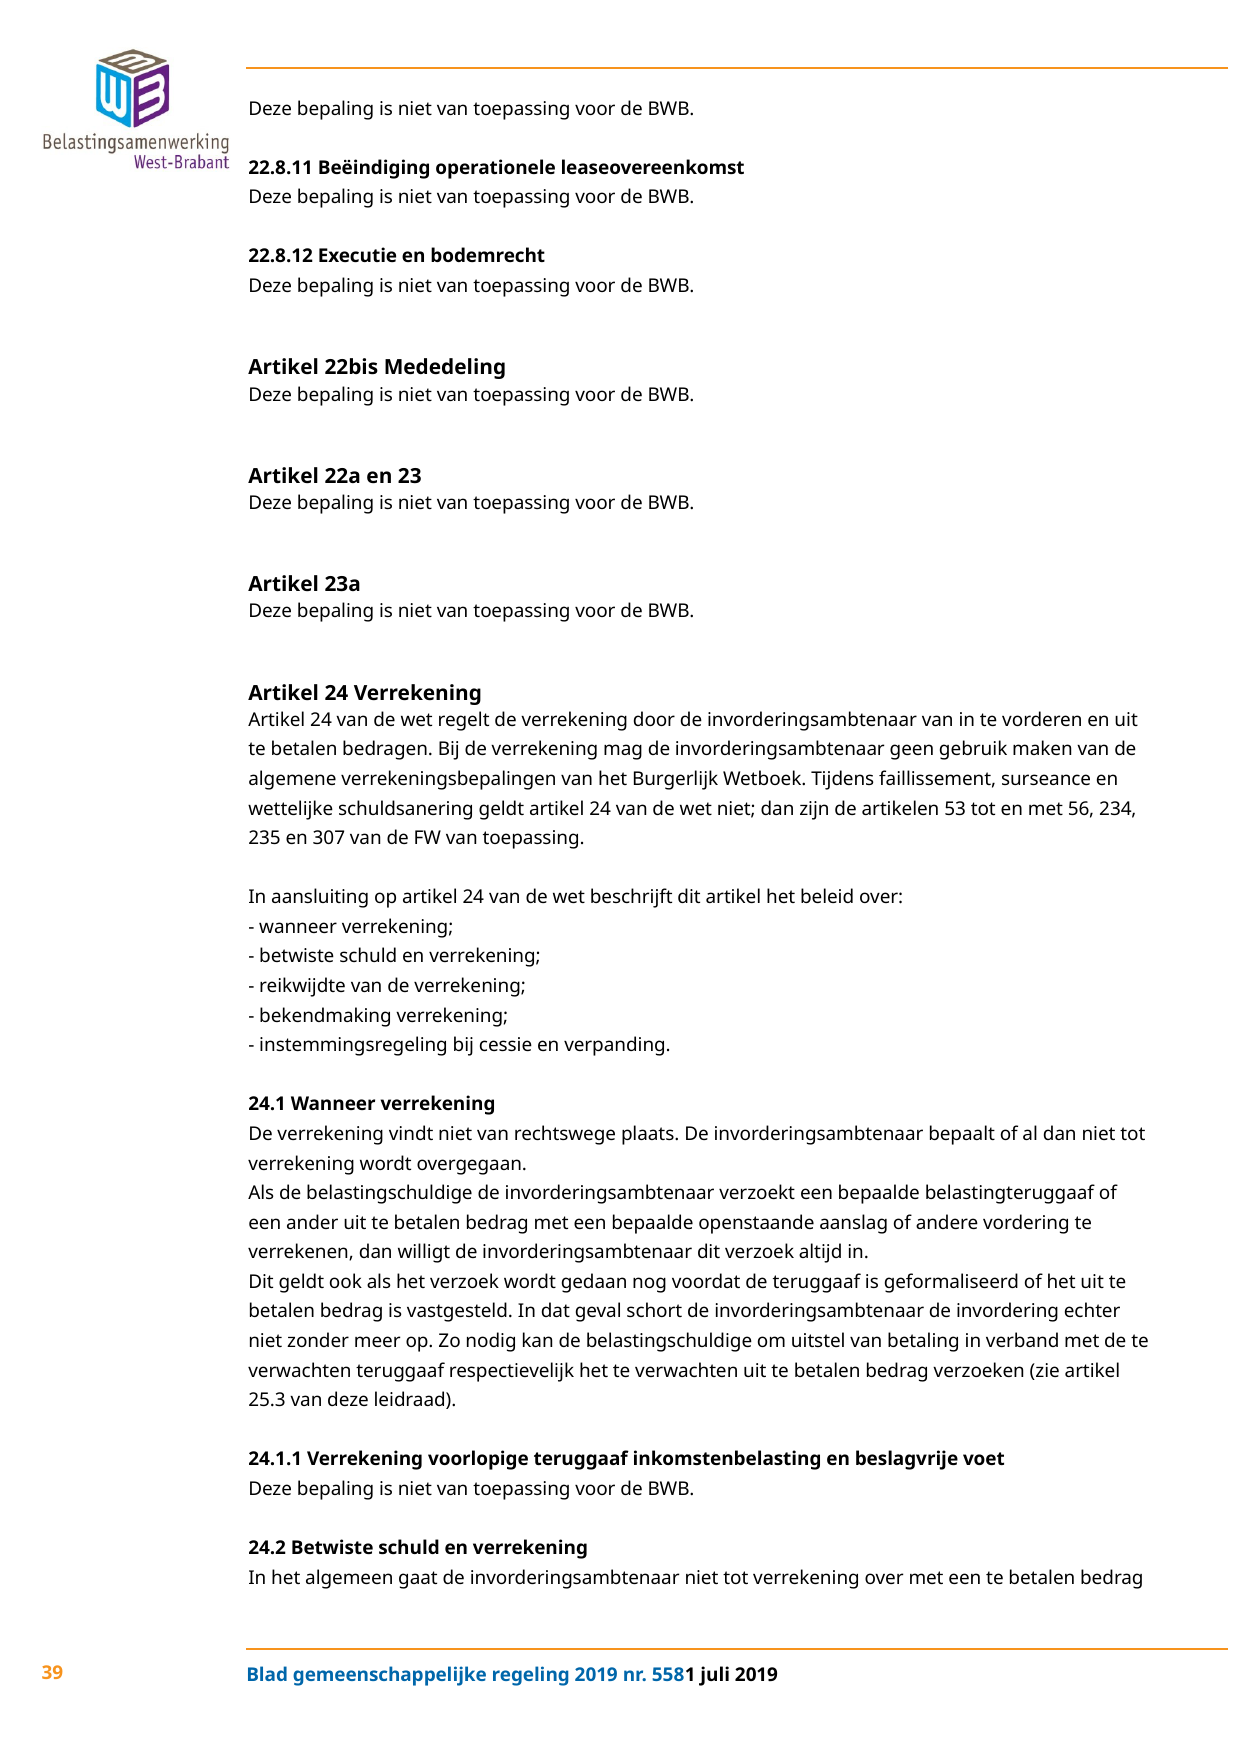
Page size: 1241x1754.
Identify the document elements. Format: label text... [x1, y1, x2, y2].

text 22.8.12 Executie en bodemrecht [248, 243, 1152, 268]
text - betwiste schuld en verrekening; [248, 943, 1152, 968]
text - bekendmaking verrekening; [248, 1002, 1152, 1028]
text - reikwijdte van de verrekening; [248, 972, 1152, 998]
text Deze bepaling is niet van toepassing voor de BWB. [248, 489, 1152, 515]
text Artikel 24 Verrekening [248, 678, 1152, 706]
text Artikel 24 van de wet regelt de verrekening door de invorderingsambtenaar van in te vorderen en uit te betalen bedragen. Bij de verrekening mag de invorderingsambtenaar geen gebruik maken van de algemene verrekeningsbepalingen van het Burgerlijk Wetboek. Tijdens faillissement, surseance en wettelijke schuldsanering geldt artikel 24 van de wet niet; dan zijn de artikelen 53 tot en met 56, 234, 235 en 307 van de FW van toepassing. [248, 706, 1152, 850]
text - wanneer verrekening; [248, 913, 1152, 939]
text 22.8.11 Beëindiging operationele leaseovereenkomst [248, 154, 1152, 180]
text 24.1.1 Verrekening voorlopige teruggaaf inkomstenbelasting en beslagvrije voet [248, 1446, 1152, 1471]
text Artikel 23a [248, 569, 1152, 598]
text - instemmingsregeling bij cessie en verpanding. [248, 1031, 1152, 1057]
text Deze bepaling is niet van toepassing voor de BWB. [248, 598, 1152, 623]
text De verrekening vindt niet van rechtswege plaats. De invorderingsambtenaar bepaalt of al dan niet tot verrekening wordt overgegaan. [248, 1120, 1152, 1176]
text Deze bepaling is niet van toepassing voor de BWB. [248, 381, 1152, 406]
text In aansluiting op artikel 24 van de wet beschrijft dit artikel het beleid over: [248, 883, 1152, 909]
text In het algemeen gaat de invorderingsambtenaar niet tot verrekening over met een te betalen bedrag [248, 1564, 1152, 1590]
text Deze bepaling is niet van toepassing voor de BWB. [248, 183, 1152, 209]
text Artikel 22bis Mededeling [248, 352, 1152, 381]
text Deze bepaling is niet van toepassing voor de BWB. [248, 1475, 1152, 1501]
text 24.1 Wanneer verrekening [248, 1091, 1152, 1116]
text Als de belastingschuldige de invorderingsambtenaar verzoekt een bepaalde belastingteruggaaf of een ander uit te betalen bedrag met een bepaalde openstaande aanslag of andere vordering te verrekenen, dan willigt de invorderingsambtenaar dit verzoek altijd in. [248, 1179, 1152, 1264]
text Artikel 22a en 23 [248, 461, 1152, 489]
text Deze bepaling is niet van toepassing voor de BWB. [248, 272, 1152, 298]
text 24.2 Betwiste schuld en verrekening [248, 1534, 1152, 1560]
picture [41, 47, 231, 172]
text Deze bepaling is niet van toepassing voor de BWB. [248, 95, 1152, 121]
text Dit geldt ook als het verzoek wordt gedaan nog voordat de teruggaaf is geformaliseerd of het uit te betalen bedrag is vastgesteld. In dat geval schort de invorderingsambtenaar de invordering echter niet zonder meer op. Zo nodig kan de belastingschuldige om uitstel van betaling in verband met de te verwachten teruggaaf respectievelijk het te verwachten uit te betalen bedrag verzoeken (zie artikel 25.3 van deze leidraad). [248, 1268, 1152, 1412]
